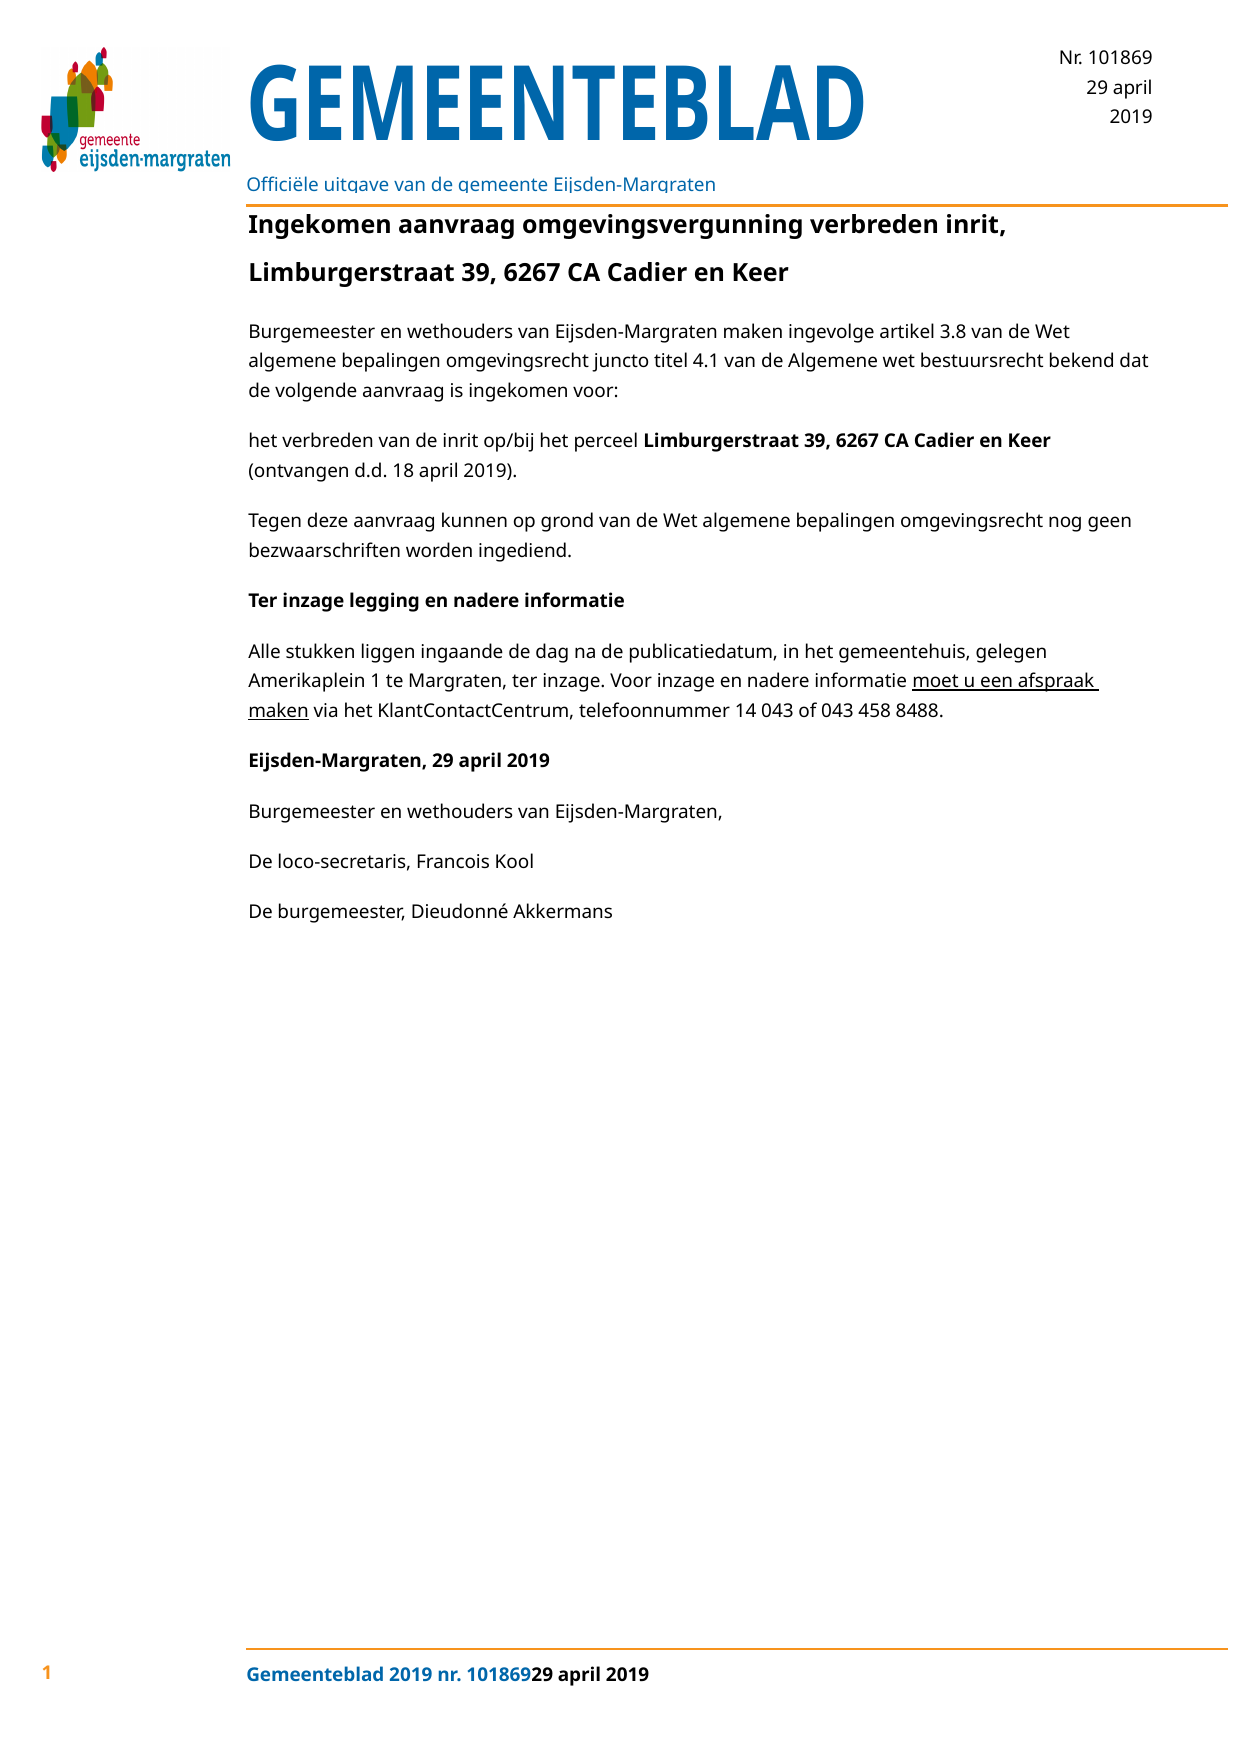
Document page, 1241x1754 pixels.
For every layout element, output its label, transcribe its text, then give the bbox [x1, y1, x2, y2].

text Burgemeester en wethouders van Eijsden-Margraten maken ingevolge artikel 3.8 van de Wet algemene bepalingen omgevingsrecht juncto titel 4.1 van de Algemene wet bestuursrecht bekend dat de volgende aanvraag is ingekomen voor: [248, 318, 1152, 403]
text Ingekomen aanvraag omgevingsvergunning verbreden inrit, Limburgerstraat 39, 6267 CA Cadier en Keer [248, 207, 1152, 288]
text het verbreden van de inrit op/bij het perceel Limburgerstraat 39, 6267 CA Cadier en Keer (ontvangen d.d. 18 april 2019). [248, 427, 1152, 483]
text Ter inzage legging en nadere informatie [248, 587, 1152, 613]
text Eijsden-Margraten, 29 april 2019 [248, 747, 1152, 773]
text Alle stukken liggen ingaande de dag na de publicatiedatum, in het gemeentehuis, gelegen Amerikaplein 1 te Margraten, ter inzage. Voor inzage en nadere informatie moet u een afspraak maken via het KlantContactCentrum, telefoonnummer 14 043 of 043 458 8488. [248, 638, 1152, 723]
text De burgemeester, Dieudonné Akkermans [248, 899, 1152, 924]
picture [41, 47, 231, 172]
text Tegen deze aanvraag kunnen op grond van de Wet algemene bepalingen omgevingsrecht nog geen bezwaarschriften worden ingediend. [248, 507, 1152, 563]
text De loco-secretaris, Francois Kool [248, 848, 1152, 874]
text Burgemeester en wethouders van Eijsden-Margraten, [248, 798, 1152, 824]
